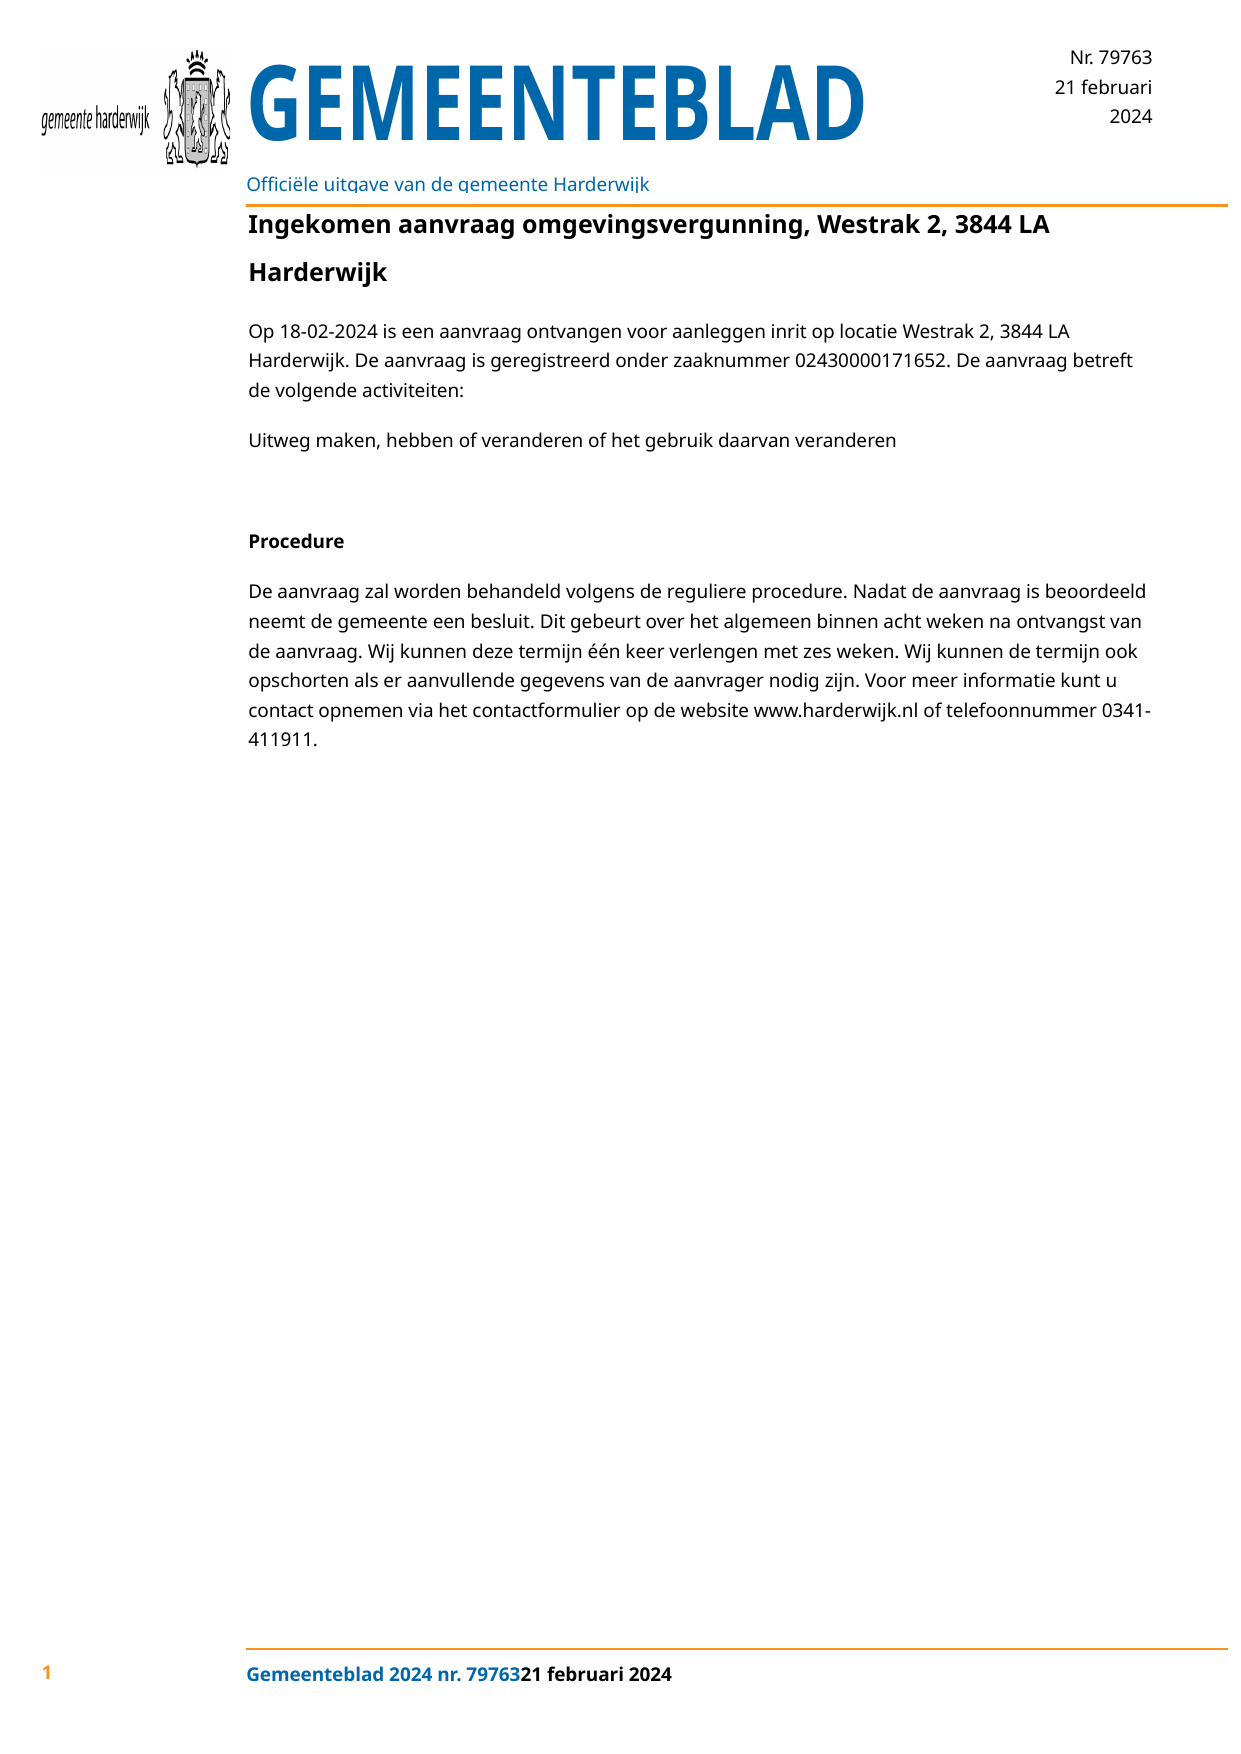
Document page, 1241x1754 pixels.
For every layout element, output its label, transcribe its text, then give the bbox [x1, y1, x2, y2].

text Op 18-02-2024 is een aanvraag ontvangen voor aanleggen inrit op locatie Westrak 2, 3844 LA Harderwijk. De aanvraag is geregistreerd onder zaaknummer 02430000171652. De aanvraag betreft de volgende activiteiten: [248, 318, 1152, 403]
text Procedure [248, 528, 1152, 554]
picture [41, 47, 231, 172]
text Ingekomen aanvraag omgevingsvergunning, Westrak 2, 3844 LA Harderwijk [248, 207, 1152, 288]
text De aanvraag zal worden behandeld volgens de reguliere procedure. Nadat de aanvraag is beoordeeld neemt de gemeente een besluit. Dit gebeurt over het algemeen binnen acht weken na ontvangst van de aanvraag. Wij kunnen deze termijn één keer verlengen met zes weken. Wij kunnen de termijn ook opschorten als er aanvullende gegevens van de aanvrager nodig zijn. Voor meer informatie kunt u contact opnemen via het contactformulier op de website www.harderwijk.nl of telefoonnummer 0341-411911. [248, 579, 1152, 752]
text Uitweg maken, hebben of veranderen of het gebruik daarvan veranderen [248, 427, 1152, 453]
